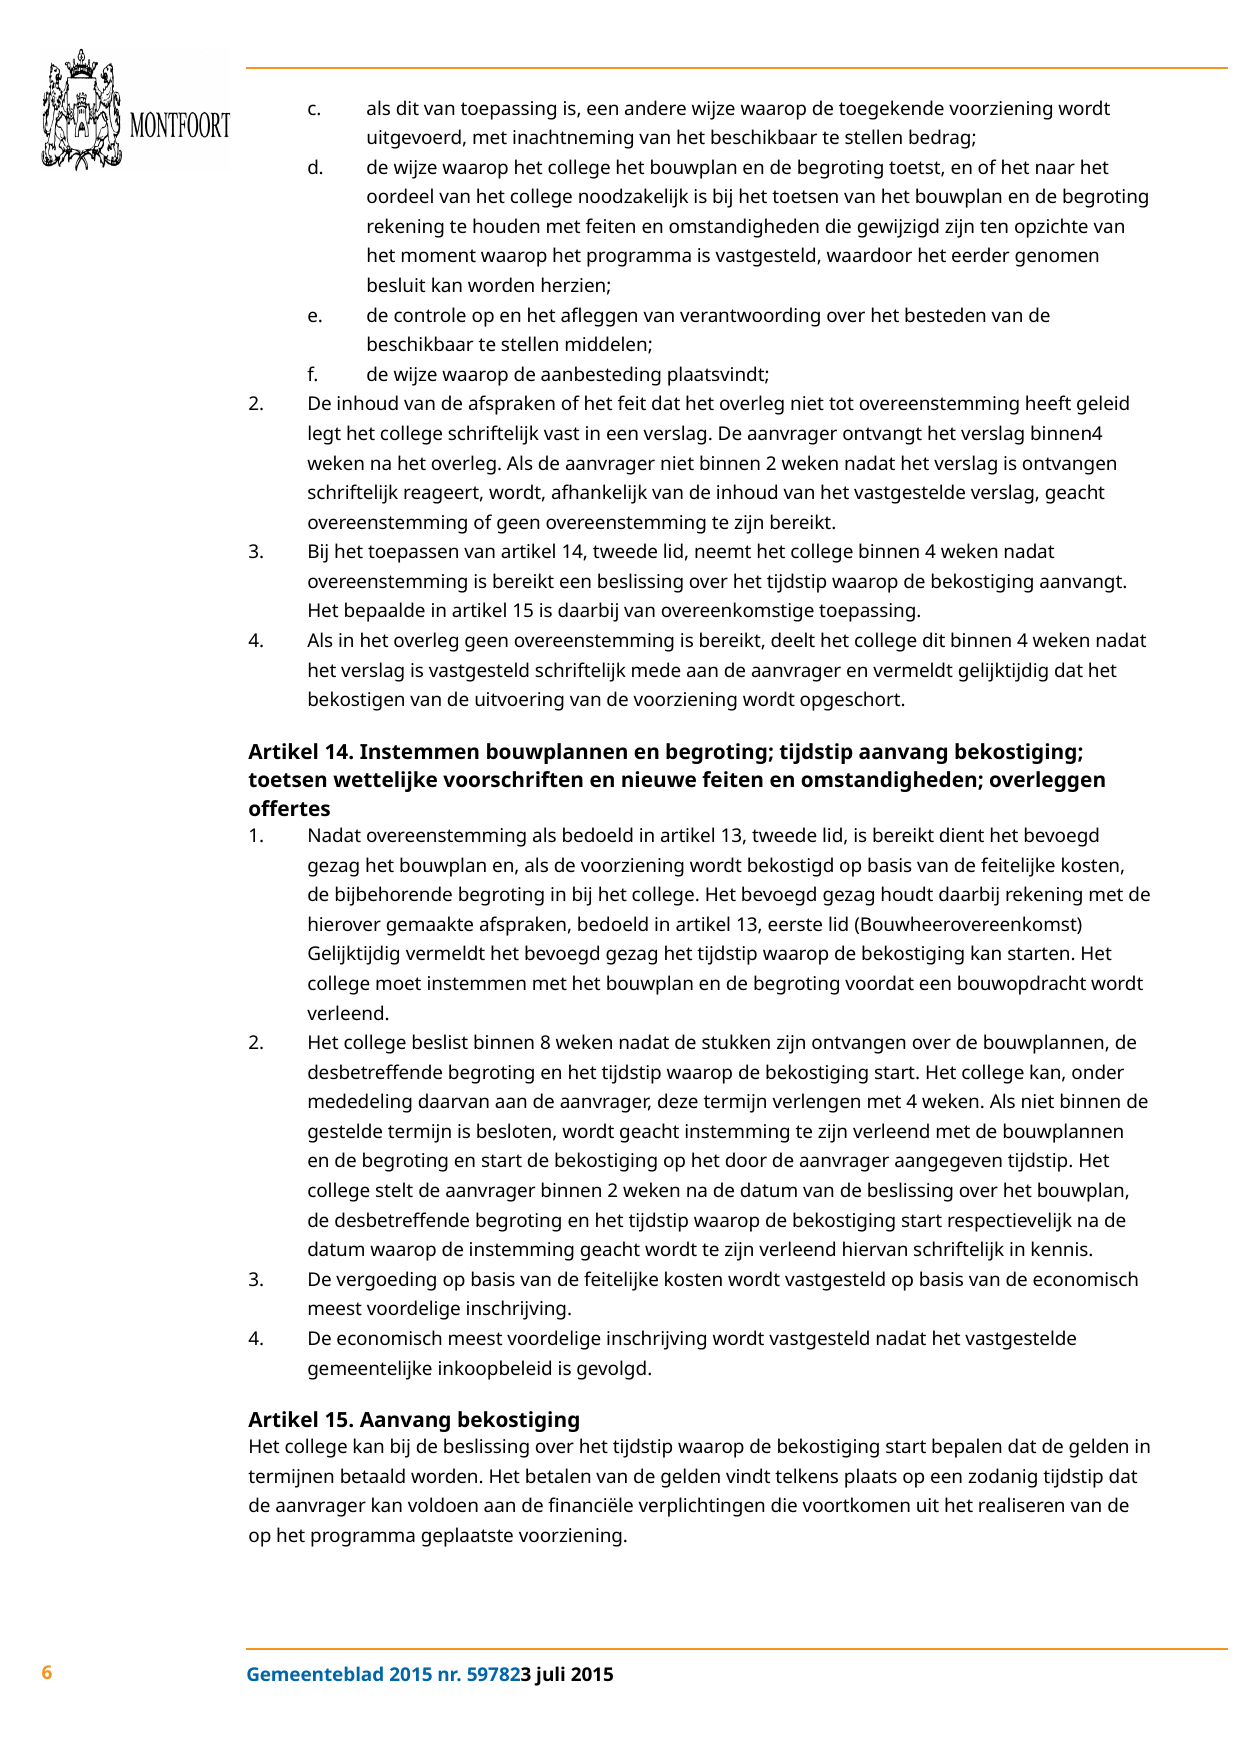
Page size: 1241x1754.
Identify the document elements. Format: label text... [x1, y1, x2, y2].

list de wijze waarop het college het bouwplan en de begroting toetst, en of het naar het oordeel van het college noodzakelijk is bij het toetsen van het bouwplan en de begroting rekening te houden met feiten en omstandigheden die gewijzigd zijn ten opzichte van het moment waarop het programma is vastgesteld, waardoor het eerder genomen besluit kan worden herzien; [307, 154, 1152, 298]
text Het college kan bij de beslissing over het tijdstip waarop de bekostiging start bepalen dat de gelden in termijnen betaald worden. Het betalen van de gelden vindt telkens plaats op een zodanig tijdstip dat de aanvrager kan voldoen aan de financiële verplichtingen die voortkomen uit het realiseren van de op het programma geplaatste voorziening. [248, 1433, 1152, 1548]
list De inhoud van de afspraken of het feit dat het overleg niet tot overeenstemming heeft geleid legt het college schriftelijk vast in een verslag. De aanvrager ontvangt het verslag binnen4 weken na het overleg. Als de aanvrager niet binnen 2 weken nadat het verslag is ontvangen schriftelijk reageert, wordt, afhankelijk van de inhoud van het vastgestelde verslag, geacht overeenstemming of geen overeenstemming te zijn bereikt. [248, 391, 1152, 535]
list Nadat overeenstemming als bedoeld in artikel 13, tweede lid, is bereikt dient het bevoegd gezag het bouwplan en, als de voorziening wordt bekostigd op basis van de feitelijke kosten, de bijbehorende begroting in bij het college. Het bevoegd gezag houdt daarbij rekening met de hierover gemaakte afspraken, bedoeld in artikel 13, eerste lid (Bouwheerovereenkomst) Gelijktijdig vermeldt het bevoegd gezag het tijdstip waarop de bekostiging kan starten. Het college moet instemmen met het bouwplan en de begroting voordat een bouwopdracht wordt verleend. [248, 822, 1152, 1025]
picture [41, 47, 231, 172]
list De vergoeding op basis van de feitelijke kosten wordt vastgesteld op basis van de economisch meest voordelige inschrijving. [248, 1266, 1152, 1321]
list de wijze waarop de aanbesteding plaatsvindt; [307, 361, 1152, 387]
list De economisch meest voordelige inschrijving wordt vastgesteld nadat het vastgestelde gemeentelijke inkoopbeleid is gevolgd. [248, 1325, 1152, 1380]
list de controle op en het afleggen van verantwoording over het besteden van de beschikbaar te stellen middelen; [307, 302, 1152, 357]
text Artikel 14. Instemmen bouwplannen en begroting; tijdstip aanvang bekostiging; toetsen wettelijke voorschriften en nieuwe feiten en omstandigheden; overleggen offertes [248, 737, 1152, 822]
list Het college beslist binnen 8 weken nadat de stukken zijn ontvangen over de bouwplannen, de desbetreffende begroting en het tijdstip waarop de bekostiging start. Het college kan, onder mededeling daarvan aan de aanvrager, deze termijn verlengen met 4 weken. Als niet binnen de gestelde termijn is besloten, wordt geacht instemming te zijn verleend met de bouwplannen en de begroting en start de bekostiging op het door de aanvrager aangegeven tijdstip. Het college stelt de aanvrager binnen 2 weken na de datum van de beslissing over het bouwplan, de desbetreffende begroting en het tijdstip waarop de bekostiging start respectievelijk na de datum waarop de instemming geacht wordt te zijn verleend hiervan schriftelijk in kennis. [248, 1029, 1152, 1262]
list Als in het overleg geen overeenstemming is bereikt, deelt het college dit binnen 4 weken nadat het verslag is vastgesteld schriftelijk mede aan de aanvrager en vermeldt gelijktijdig dat het bekostigen van de uitvoering van de voorziening wordt opgeschort. [248, 627, 1152, 712]
list Bij het toepassen van artikel 14, tweede lid, neemt het college binnen 4 weken nadat overeenstemming is bereikt een beslissing over het tijdstip waarop de bekostiging aanvangt. Het bepaalde in artikel 15 is daarbij van overeenkomstige toepassing. [248, 538, 1152, 623]
text Artikel 15. Aanvang bekostiging [248, 1405, 1152, 1433]
list als dit van toepassing is, een andere wijze waarop de toegekende voorziening wordt uitgevoerd, met inachtneming van het beschikbaar te stellen bedrag; [307, 95, 1152, 150]
